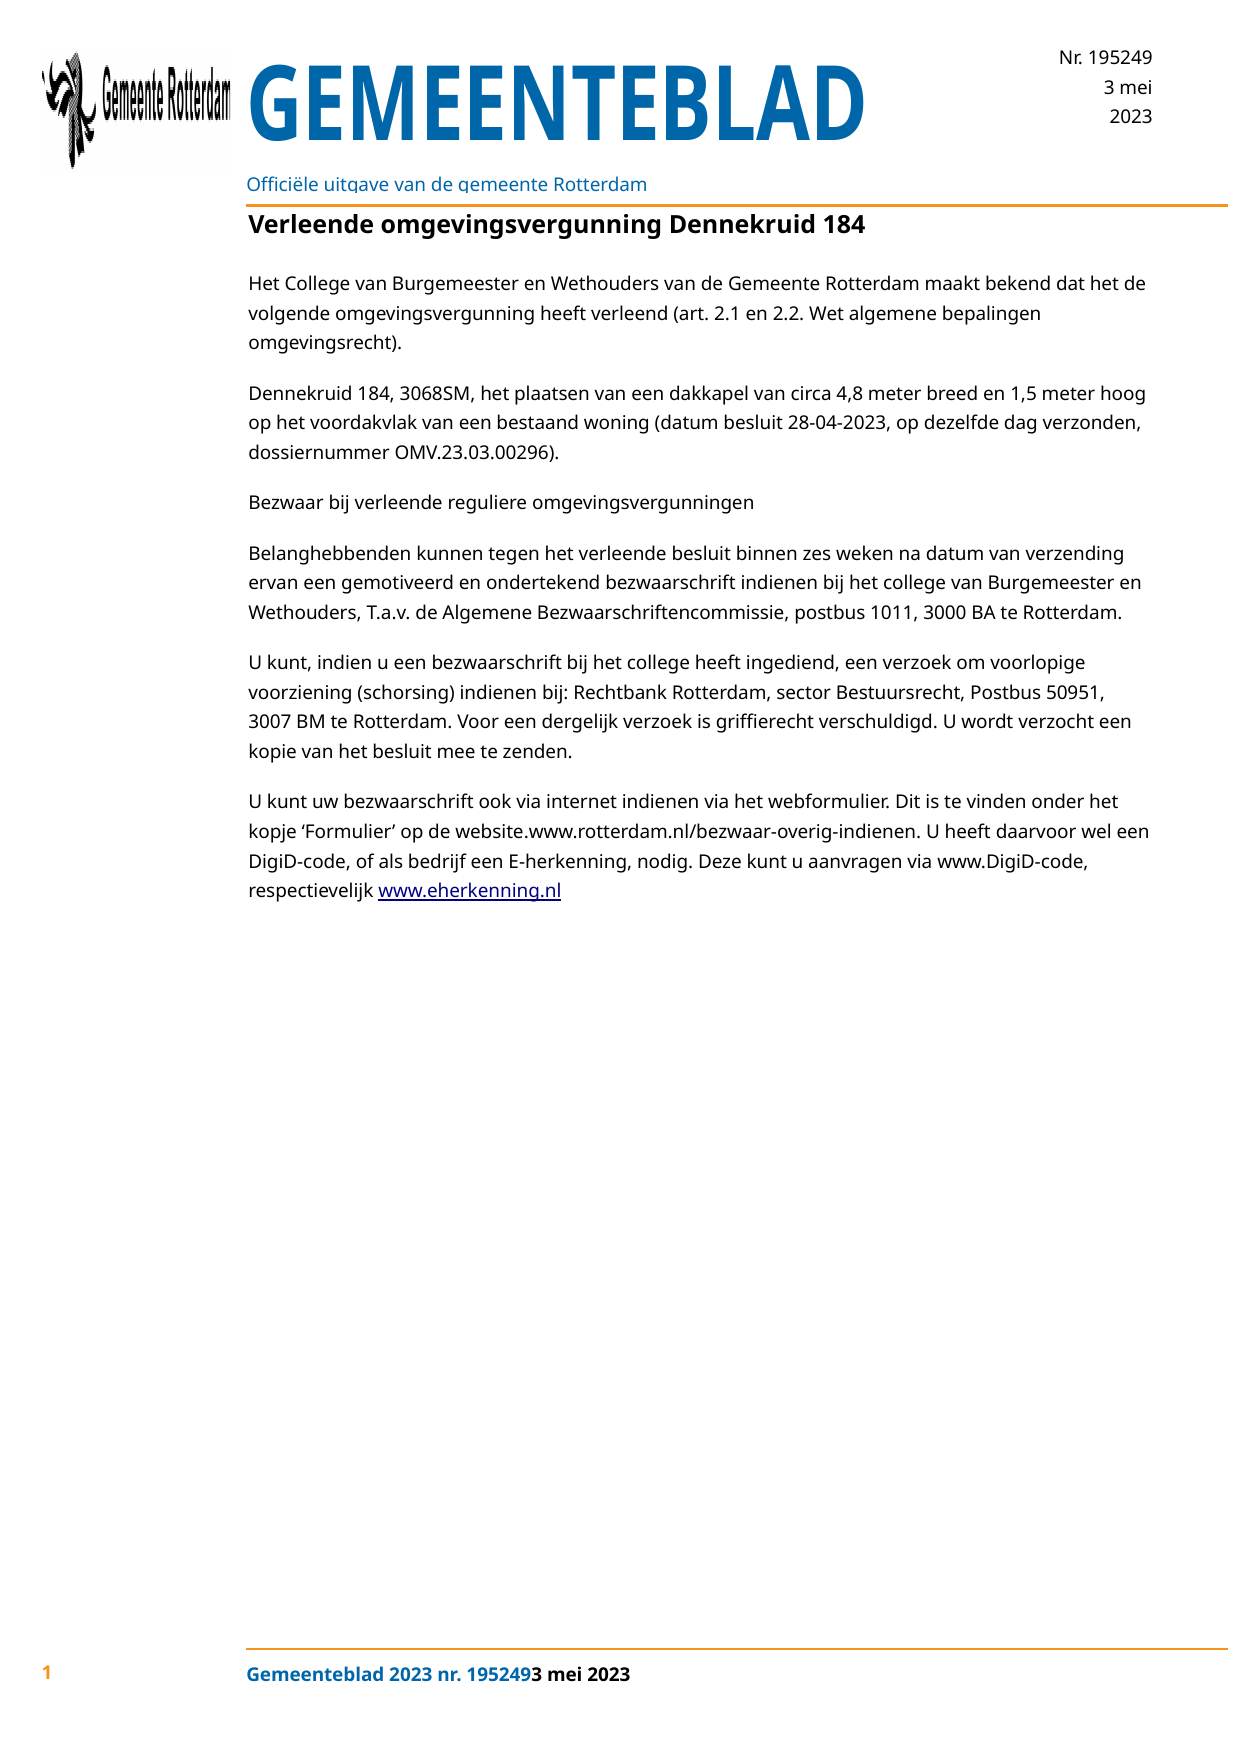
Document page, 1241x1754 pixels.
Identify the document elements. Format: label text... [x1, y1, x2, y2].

text Bezwaar bij verleende reguliere omgevingsvergunningen [248, 489, 1152, 515]
text Belanghebbenden kunnen tegen het verleende besluit binnen zes weken na datum van verzending ervan een gemotiveerd en ondertekend bezwaarschrift indienen bij het college van Burgemeester en Wethouders, T.a.v. de Algemene Bezwaarschriftencommissie, postbus 1011, 3000 BA te Rotterdam. [248, 540, 1152, 625]
text Het College van Burgemeester en Wethouders van de Gemeente Rotterdam maakt bekend dat het de volgende omgevingsvergunning heeft verleend (art. 2.1 en 2.2. Wet algemene bepalingen omgevingsrecht). [248, 270, 1152, 355]
text Dennekruid 184, 3068SM, het plaatsen van een dakkapel van circa 4,8 meter breed en 1,5 meter hoog op het voordakvlak van een bestaand woning (datum besluit 28-04-2023, op dezelfde dag verzonden, dossiernummer OMV.23.03.00296). [248, 380, 1152, 465]
picture [41, 47, 231, 172]
text Verleende omgevingsvergunning Dennekruid 184 [248, 207, 1152, 241]
text U kunt uw bezwaarschrift ook via internet indienen via het webformulier. Dit is te vinden onder het kopje ‘Formulier’ op de website.www.rotterdam.nl/bezwaar-overig-indienen. U heeft daarvoor wel een DigiD-code, of als bedrijf een E-herkenning, nodig. Deze kunt u aanvragen via www.DigiD-code, respectievelijk www.eherkenning.nl [248, 789, 1152, 903]
text U kunt, indien u een bezwaarschrift bij het college heeft ingediend, een verzoek om voorlopige voorziening (schorsing) indienen bij: Rechtbank Rotterdam, sector Bestuursrecht, Postbus 50951, 3007 BM te Rotterdam. Voor een dergelijk verzoek is griffierecht verschuldigd. U wordt verzocht een kopie van het besluit mee te zenden. [248, 649, 1152, 764]
